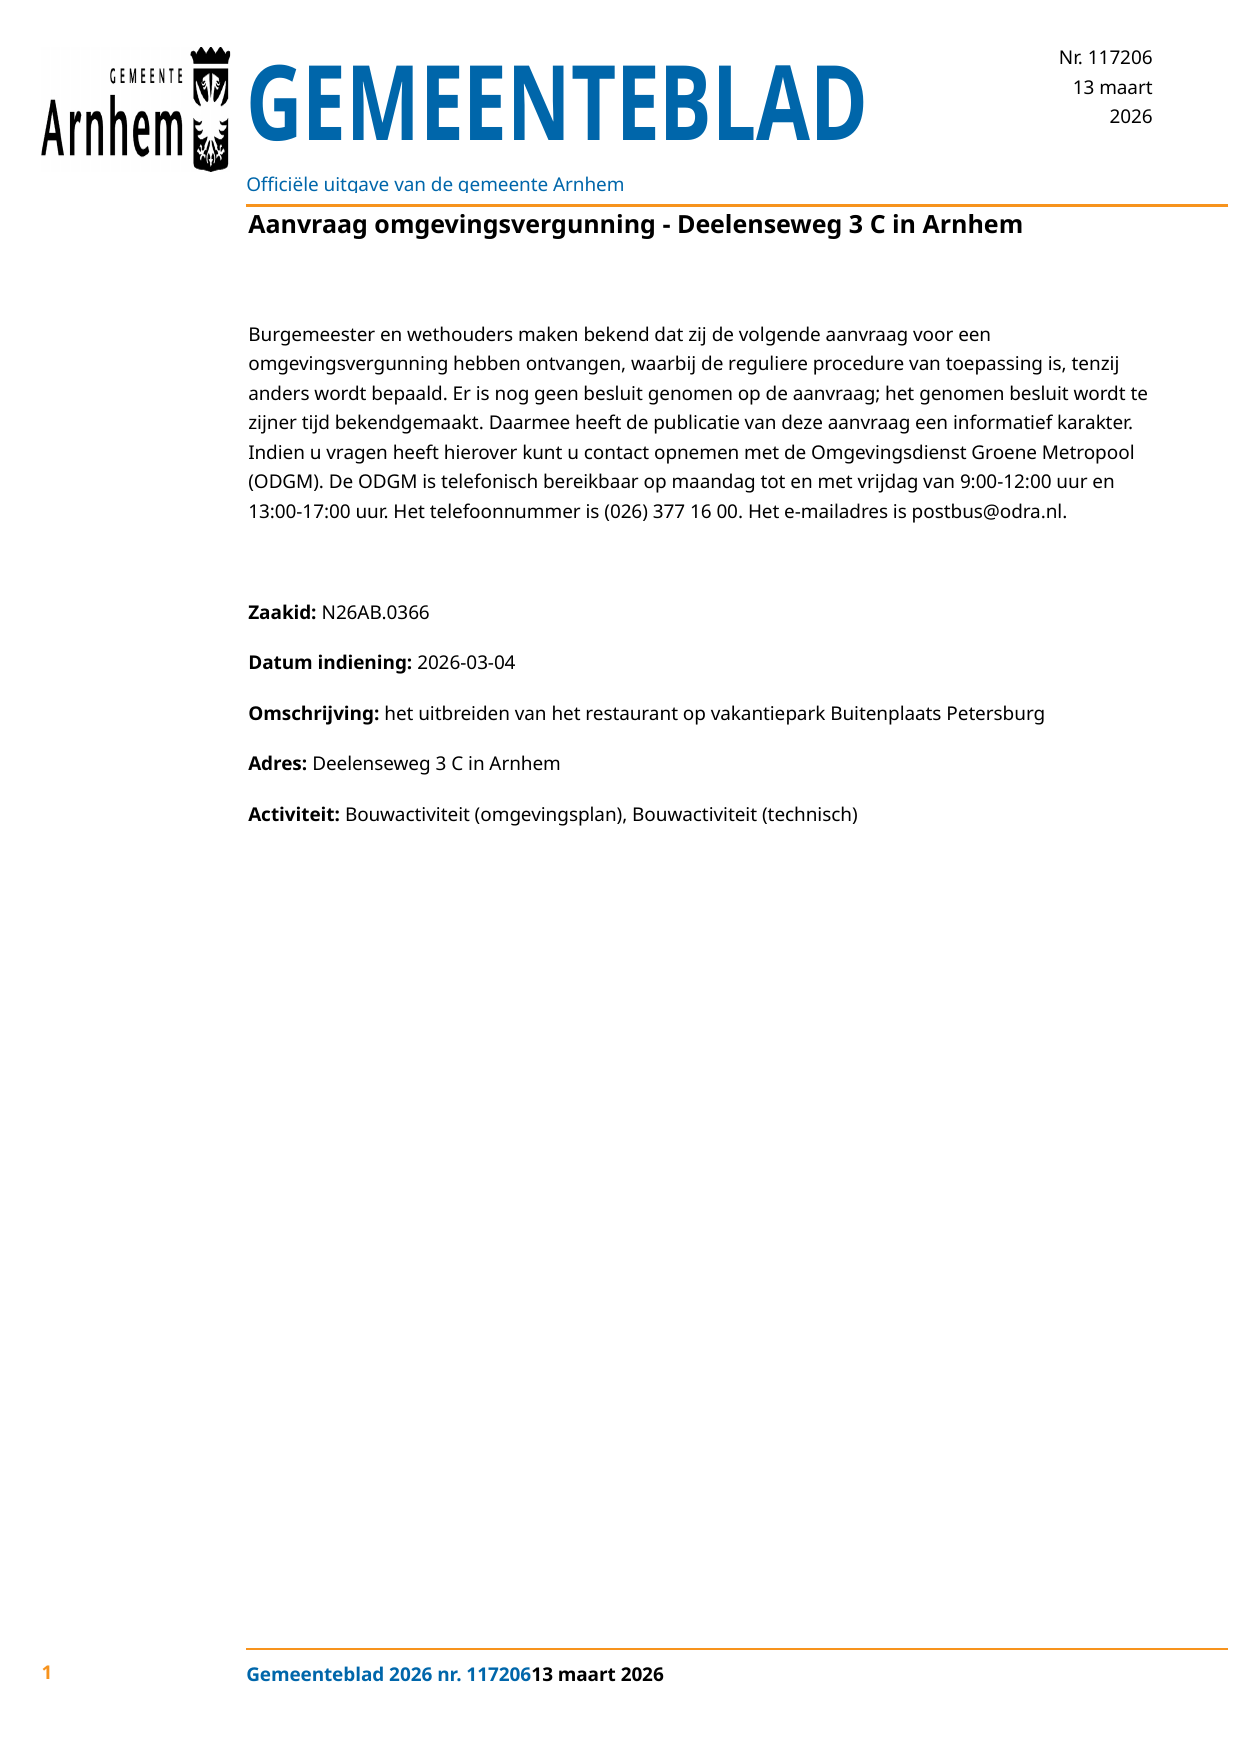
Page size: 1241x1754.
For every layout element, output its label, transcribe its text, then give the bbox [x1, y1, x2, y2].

text Datum indiening: 2026-03-04 [248, 649, 1152, 675]
text Aanvraag omgevingsvergunning - Deelenseweg 3 C in Arnhem [248, 207, 1152, 241]
text Omschrijving: het uitbreiden van het restaurant op vakantiepark Buitenplaats Petersburg [248, 700, 1152, 726]
text Burgemeester en wethouders maken bekend dat zij de volgende aanvraag voor een omgevingsvergunning hebben ontvangen, waarbij de reguliere procedure van toepassing is, tenzij anders wordt bepaald. Er is nog geen besluit genomen op de aanvraag; het genomen besluit wordt te zijner tijd bekendgemaakt. Daarmee heeft de publicatie van deze aanvraag een informatief karakter. Indien u vragen heeft hierover kunt u contact opnemen met de Omgevingsdienst Groene Metropool (ODGM). De ODGM is telefonisch bereikbaar op maandag tot en met vrijdag van 9:00-12:00 uur en 13:00-17:00 uur. Het telefoonnummer is (026) 377 16 00. Het e-mailadres is postbus@odra.nl. [248, 321, 1152, 524]
text Zaakid: N26AB.0366 [248, 599, 1152, 625]
picture [41, 47, 231, 172]
text Activiteit: Bouwactiviteit (omgevingsplan), Bouwactiviteit (technisch) [248, 801, 1152, 826]
text Adres: Deelenseweg 3 C in Arnhem [248, 750, 1152, 776]
